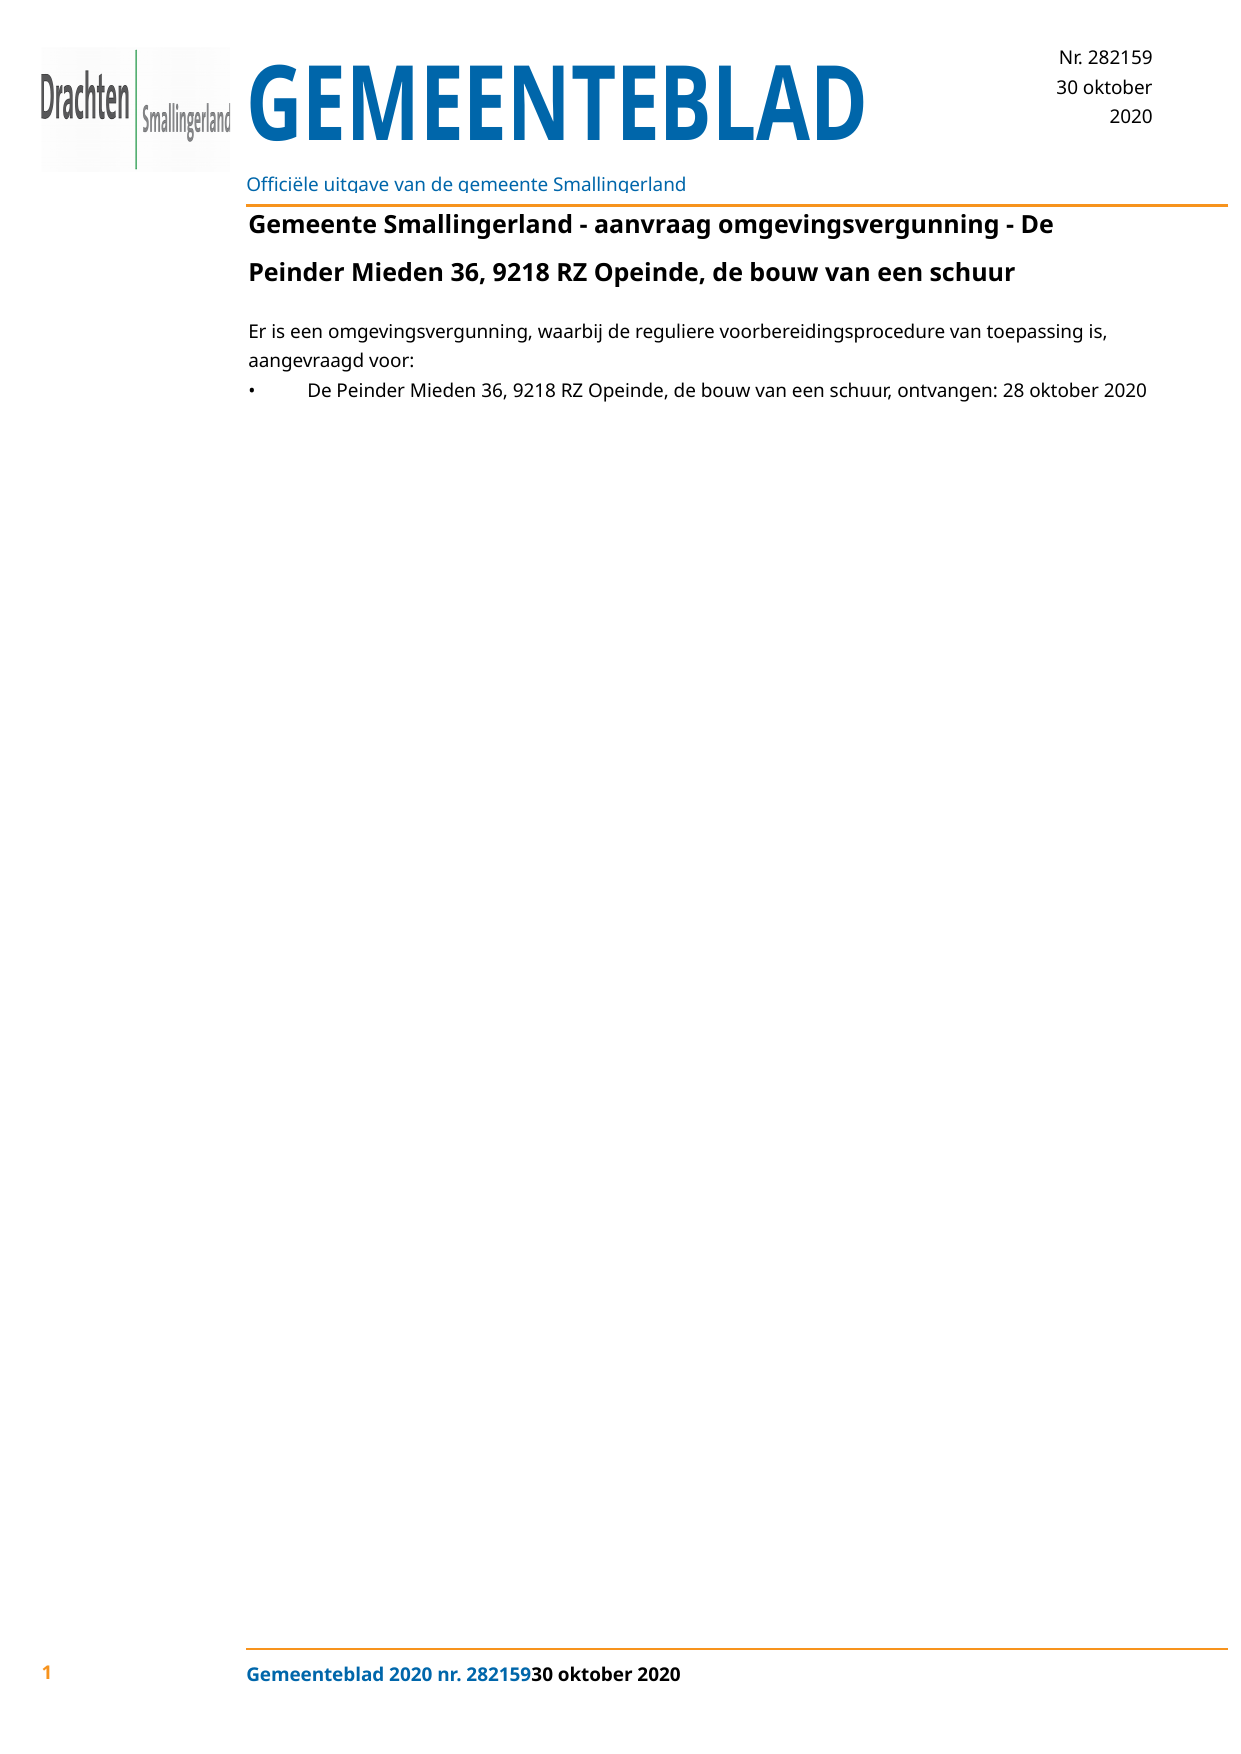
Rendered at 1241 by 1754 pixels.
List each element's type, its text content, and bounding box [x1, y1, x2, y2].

picture [41, 47, 231, 172]
list De Peinder Mieden 36, 9218 RZ Opeinde, de bouw van een schuur, ontvangen: 28 oktober 2020 [248, 377, 1152, 403]
text Gemeente Smallingerland - aanvraag omgevingsvergunning - De Peinder Mieden 36, 9218 RZ Opeinde, de bouw van een schuur [248, 207, 1152, 288]
text Er is een omgevingsvergunning, waarbij de reguliere voorbereidingsprocedure van toepassing is, aangevraagd voor: [248, 318, 1152, 373]
